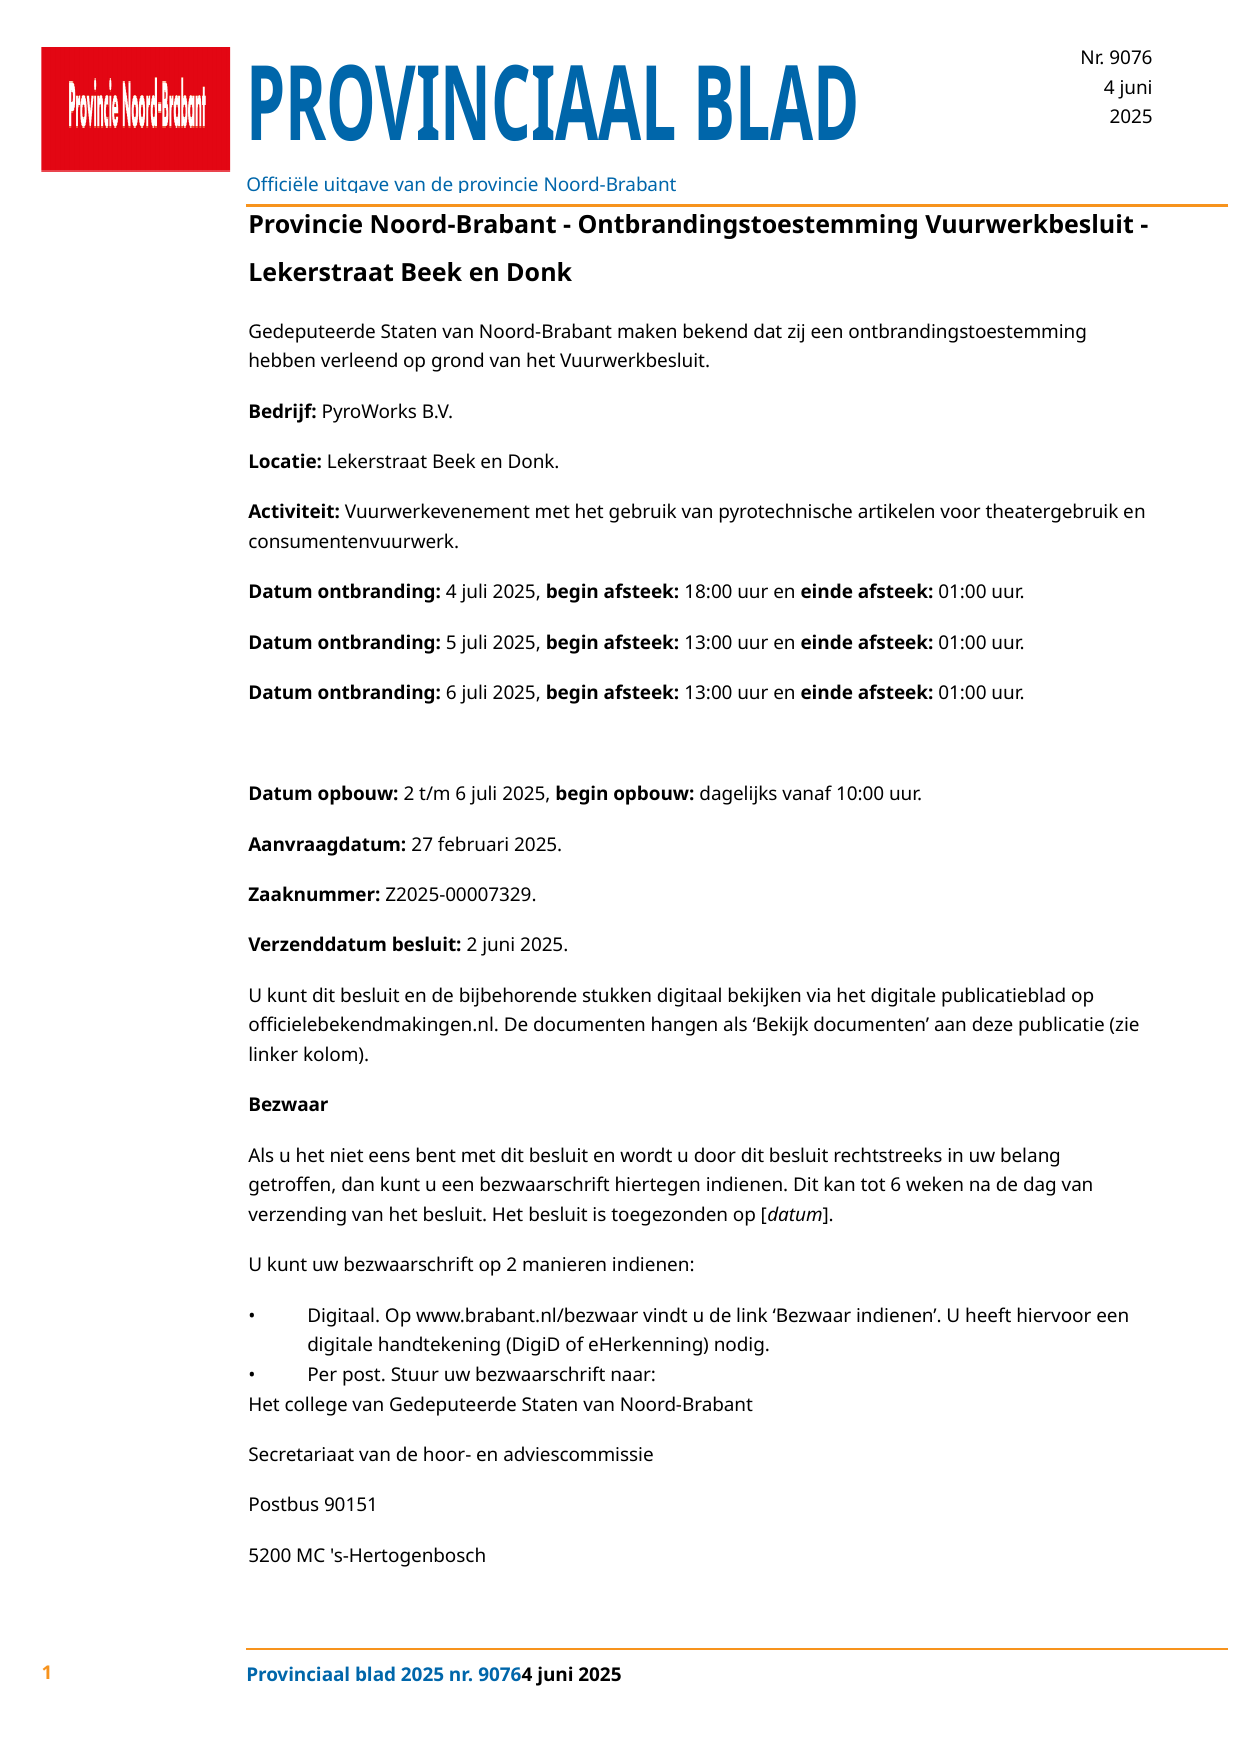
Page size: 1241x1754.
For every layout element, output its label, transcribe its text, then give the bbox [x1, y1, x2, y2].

text Activiteit: Vuurwerkevenement met het gebruik van pyrotechnische artikelen voor theatergebruik en consumentenvuurwerk. [248, 499, 1152, 554]
text Verzenddatum besluit: 2 juni 2025. [248, 932, 1152, 957]
text 5200 MC 's‑Hertogenbosch [248, 1542, 1152, 1568]
text Bedrijf: PyroWorks B.V. [248, 398, 1152, 424]
picture [41, 47, 231, 172]
list Digitaal. Op www.brabant.nl/bezwaar vindt u de link ‘Bezwaar indienen’. U heeft hiervoor een digitale handtekening (DigiD of eHerkenning) nodig. [248, 1302, 1152, 1357]
text U kunt dit besluit en de bijbehorende stukken digitaal bekijken via het digitale publicatieblad op officielebekendmakingen.nl. De documenten hangen als ‘Bekijk documenten’ aan deze publicatie (zie linker kolom). [248, 982, 1152, 1067]
text Datum opbouw: 2 t/m 6 juli 2025, begin opbouw: dagelijks vanaf 10:00 uur. [248, 780, 1152, 806]
text Aanvraagdatum: 27 februari 2025. [248, 831, 1152, 857]
text U kunt uw bezwaarschrift op 2 manieren indienen: [248, 1252, 1152, 1277]
text Datum ontbranding: 5 juli 2025, begin afsteek: 13:00 uur en einde afsteek: 01:00 uur. [248, 629, 1152, 655]
text Datum ontbranding: 4 juli 2025, begin afsteek: 18:00 uur en einde afsteek: 01:00 uur. [248, 579, 1152, 604]
text Bezwaar [248, 1092, 1152, 1117]
text Als u het niet eens bent met dit besluit en wordt u door dit besluit rechtstreeks in uw belang getroffen, dan kunt u een bezwaarschrift hiertegen indienen. Dit kan tot 6 weken na de dag van verzending van het besluit. Het besluit is toegezonden op [datum]. [248, 1142, 1152, 1227]
text Postbus 90151 [248, 1492, 1152, 1517]
text Secretariaat van de hoor- en adviescommissie [248, 1441, 1152, 1467]
text Gedeputeerde Staten van Noord-Brabant maken bekend dat zij een ontbrandingstoestemming hebben verleend op grond van het Vuurwerkbesluit. [248, 318, 1152, 373]
text Provincie Noord-Brabant - Ontbrandingstoestemming Vuurwerkbesluit - Lekerstraat Beek en Donk [248, 207, 1152, 288]
text Het college van Gedeputeerde Staten van Noord-Brabant [248, 1391, 1152, 1417]
text Locatie: Lekerstraat Beek en Donk. [248, 448, 1152, 474]
text Datum ontbranding: 6 juli 2025, begin afsteek: 13:00 uur en einde afsteek: 01:00 uur. [248, 679, 1152, 705]
list Per post. Stuur uw bezwaarschrift naar: [248, 1361, 1152, 1387]
text Zaaknummer: Z2025-00007329. [248, 881, 1152, 907]
